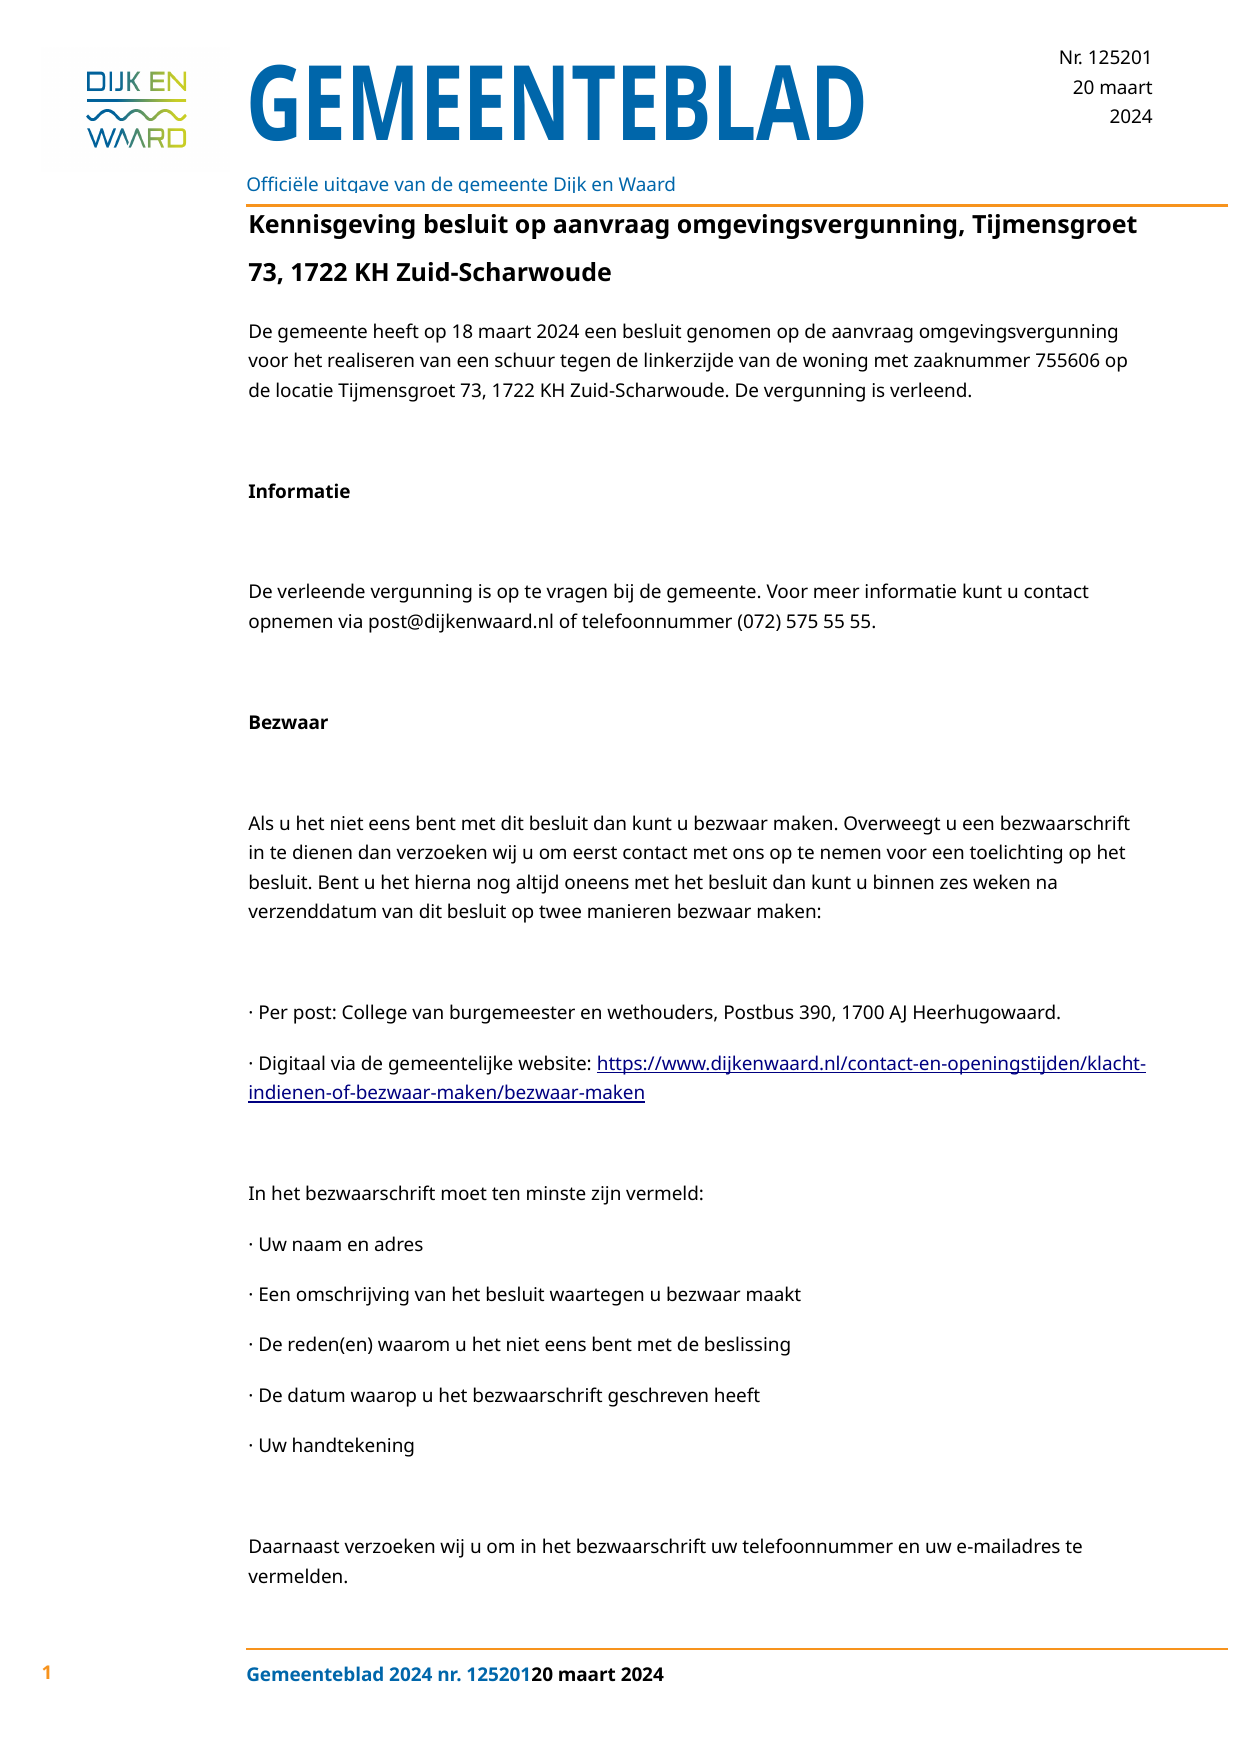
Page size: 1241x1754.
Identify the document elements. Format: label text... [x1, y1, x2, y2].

text · De datum waarop u het bezwaarschrift geschreven heeft [248, 1382, 1152, 1408]
text Informatie [248, 478, 1152, 504]
text · Uw naam en adres [248, 1231, 1152, 1257]
text · Per post: College van burgemeester en wethouders, Postbus 390, 1700 AJ Heerhugowaard. [248, 999, 1152, 1025]
text Bezwaar [248, 709, 1152, 735]
text De verleende vergunning is op te vragen bij de gemeente. Voor meer informatie kunt u contact opnemen via post@dijkenwaard.nl of telefoonnummer (072) 575 55 55. [248, 579, 1152, 634]
text Als u het niet eens bent met dit besluit dan kunt u bezwaar maken. Overweegt u een bezwaarschrift in te dienen dan verzoeken wij u om eerst contact met ons op te nemen voor een toelichting op het besluit. Bent u het hierna nog altijd oneens met het besluit dan kunt u binnen zes weken na verzenddatum van dit besluit op twee manieren bezwaar maken: [248, 810, 1152, 924]
text In het bezwaarschrift moet ten minste zijn vermeld: [248, 1180, 1152, 1206]
text De gemeente heeft op 18 maart 2024 een besluit genomen op de aanvraag omgevingsvergunning voor het realiseren van een schuur tegen de linkerzijde van de woning met zaaknummer 755606 op de locatie Tijmensgroet 73, 1722 KH Zuid-Scharwoude. De vergunning is verleend. [248, 318, 1152, 403]
text Kennisgeving besluit op aanvraag omgevingsvergunning, Tijmensgroet 73, 1722 KH Zuid-Scharwoude [248, 207, 1152, 288]
picture [41, 47, 231, 172]
text · Een omschrijving van het besluit waartegen u bezwaar maakt [248, 1281, 1152, 1307]
text · Digitaal via de gemeentelijke website: https://www.dijkenwaard.nl/contact-en-openingstijden/klacht-indienen-of-bezwaar-maken/bezwaar-maken [248, 1050, 1152, 1105]
text · De reden(en) waarom u het niet eens bent met de beslissing [248, 1332, 1152, 1357]
text Daarnaast verzoeken wij u om in het bezwaarschrift uw telefoonnummer en uw e-mailadres te vermelden. [248, 1533, 1152, 1589]
text · Uw handtekening [248, 1432, 1152, 1458]
